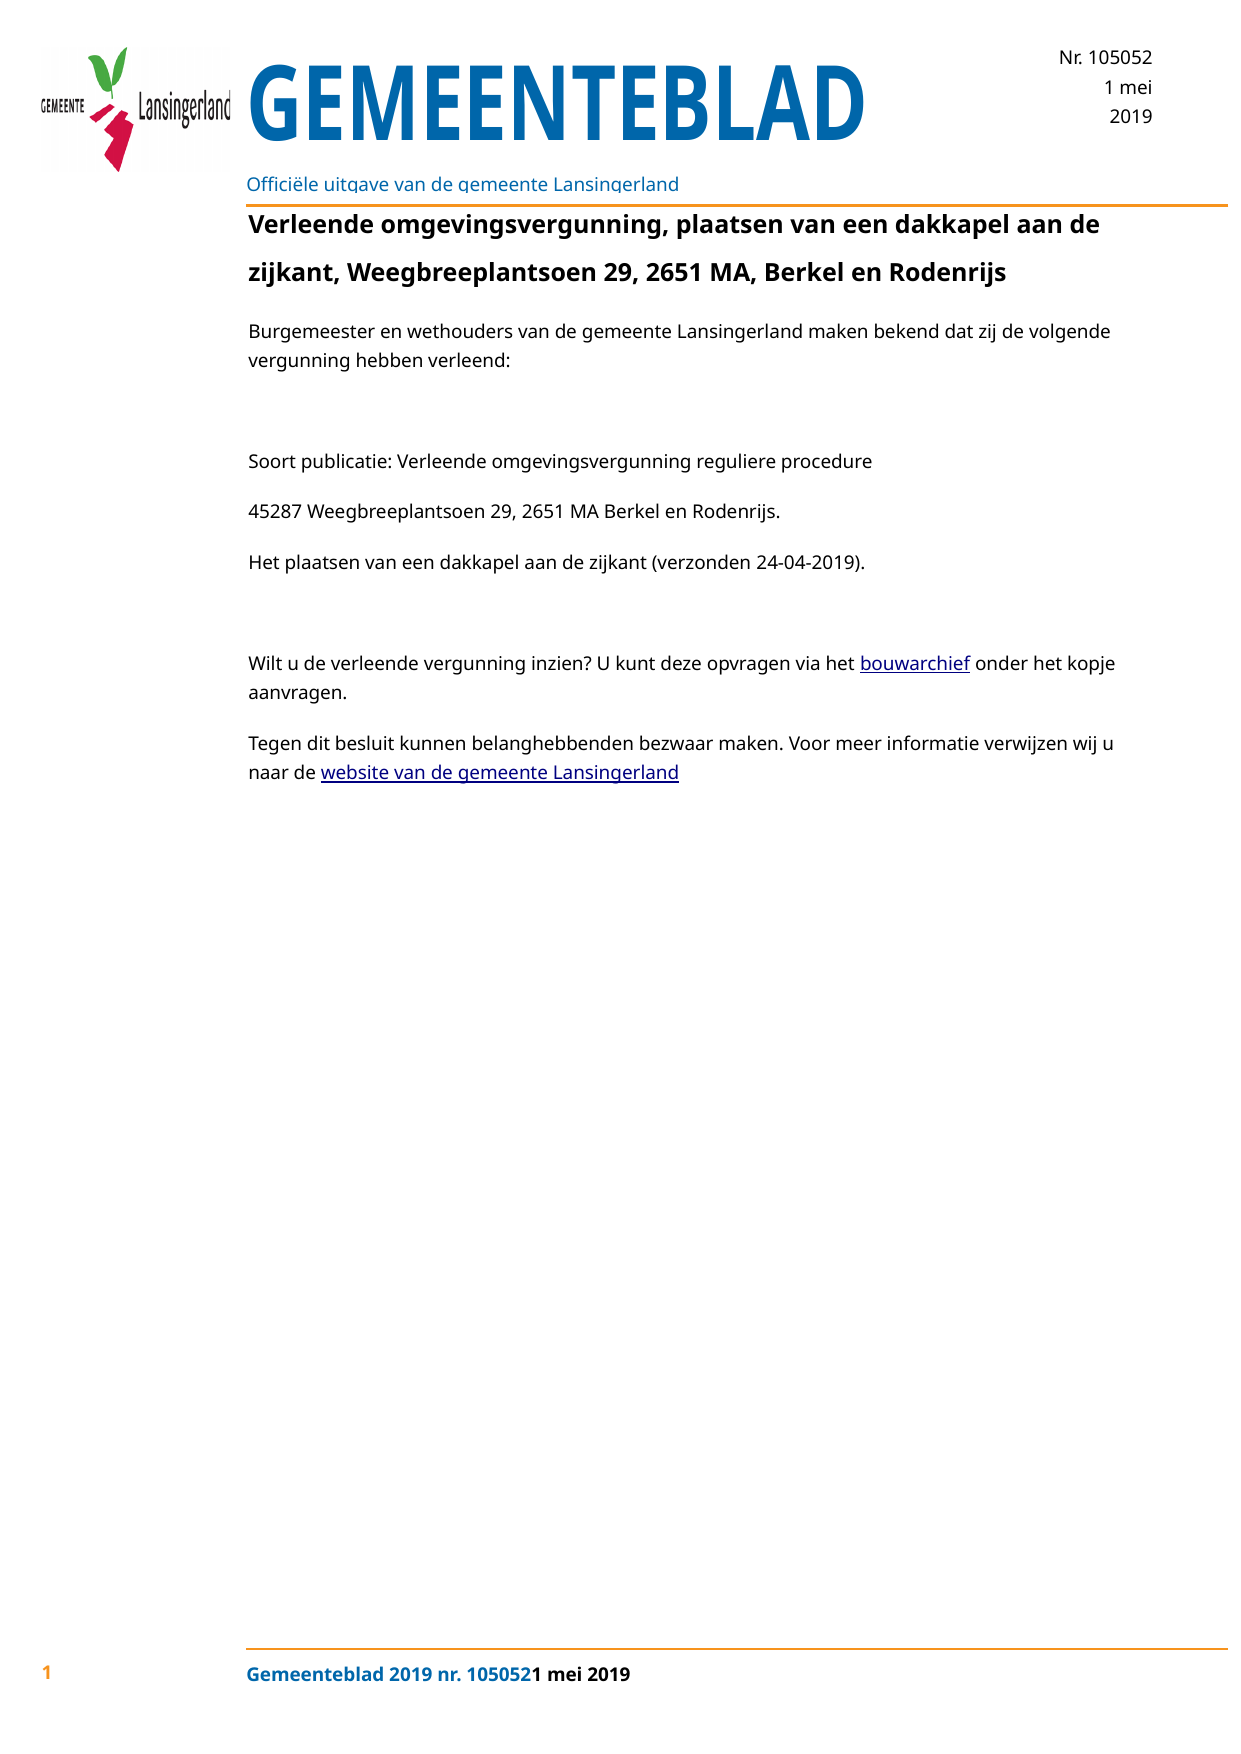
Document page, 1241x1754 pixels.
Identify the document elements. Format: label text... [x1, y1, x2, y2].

text Wilt u de verleende vergunning inzien? U kunt deze opvragen via het bouwarchief onder het kopje aanvragen. [248, 650, 1152, 705]
text Verleende omgevingsvergunning, plaatsen van een dakkapel aan de zijkant, Weegbreeplantsoen 29, 2651 MA, Berkel en Rodenrijs [248, 207, 1152, 288]
text Het plaatsen van een dakkapel aan de zijkant (verzonden 24-04-2019). [248, 549, 1152, 575]
text Soort publicatie: Verleende omgevingsvergunning reguliere procedure [248, 448, 1152, 474]
text Burgemeester en wethouders van de gemeente Lansingerland maken bekend dat zij de volgende vergunning hebben verleend: [248, 318, 1152, 373]
text Tegen dit besluit kunnen belanghebbenden bezwaar maken. Voor meer informatie verwijzen wij u naar de website van de gemeente Lansingerland [248, 730, 1152, 785]
picture [41, 47, 231, 172]
text 45287 Weegbreeplantsoen 29, 2651 MA Berkel en Rodenrijs. [248, 499, 1152, 524]
